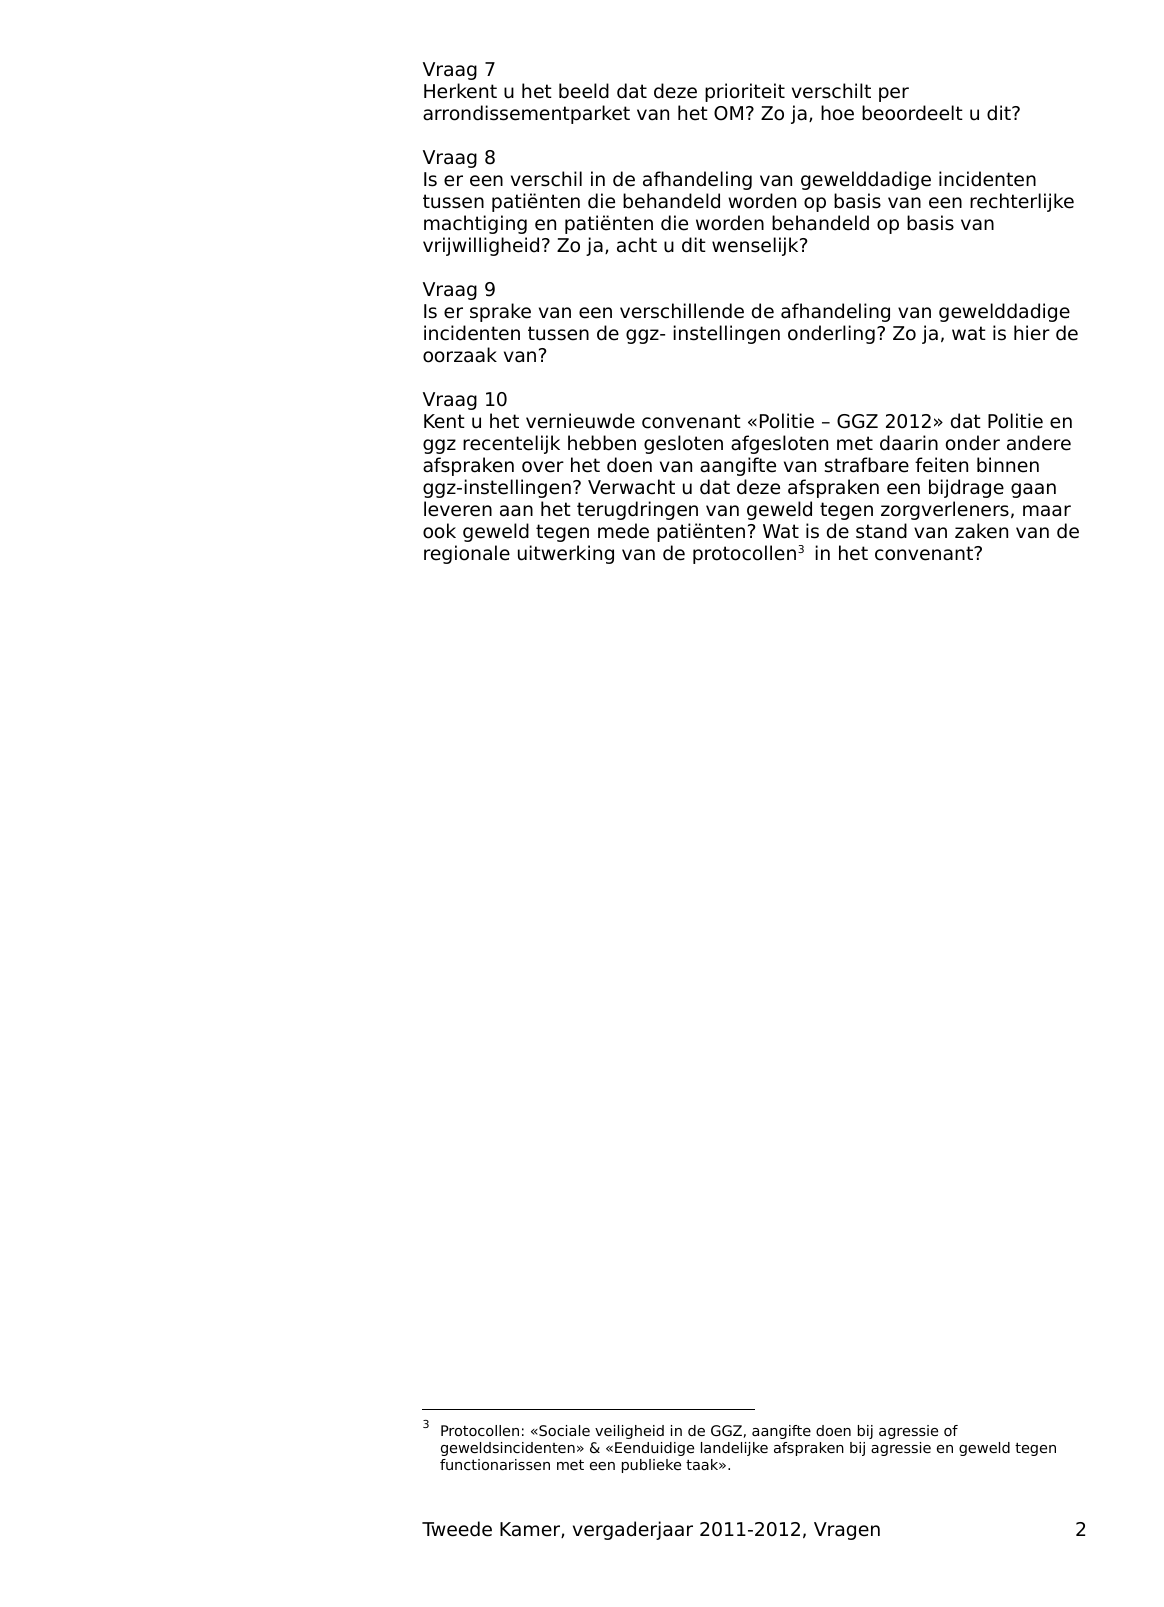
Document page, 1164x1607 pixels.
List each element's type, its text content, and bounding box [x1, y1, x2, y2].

text Kent u het vernieuwde convenant «Politie – GGZ 2012» dat Politie en ggz recentelijk hebben gesloten afgesloten met daarin onder andere afspraken over het doen van aangifte van strafbare feiten binnen ggz-instellingen? Verwacht u dat deze afspraken een bijdrage gaan leveren aan het terugdringen van geweld tegen zorgverleners, maar ook geweld tegen mede patiënten? Wat is de stand van zaken van de regionale uitwerking van de protocollen in het convenant? [422, 411, 1087, 565]
text Herkent u het beeld dat deze prioriteit verschilt per arrondissementparket van het OM? Zo ja, hoe beoordeelt u dit? [422, 81, 1087, 125]
text Protocollen: «Sociale veiligheid in de GGZ, aangifte doen bij agressie of geweldsincidenten» & «Eenduidige landelijke afspraken bij agressie en geweld tegen functionarissen met een publieke taak». [422, 1418, 1087, 1474]
text Vraag 9 [422, 279, 1087, 301]
text Is er sprake van een verschillende de afhandeling van gewelddadige incidenten tussen de ggz- instellingen onderling? Zo ja, wat is hier de oorzaak van? [422, 301, 1087, 367]
text Vraag 8 [422, 147, 1087, 169]
text Vraag 7 [422, 59, 1087, 81]
text Vraag 10 [422, 389, 1087, 411]
text Is er een verschil in de afhandeling van gewelddadige incidenten tussen patiënten die behandeld worden op basis van een rechterlijke machtiging en patiënten die worden behandeld op basis van vrijwilligheid? Zo ja, acht u dit wenselijk? [422, 169, 1087, 257]
